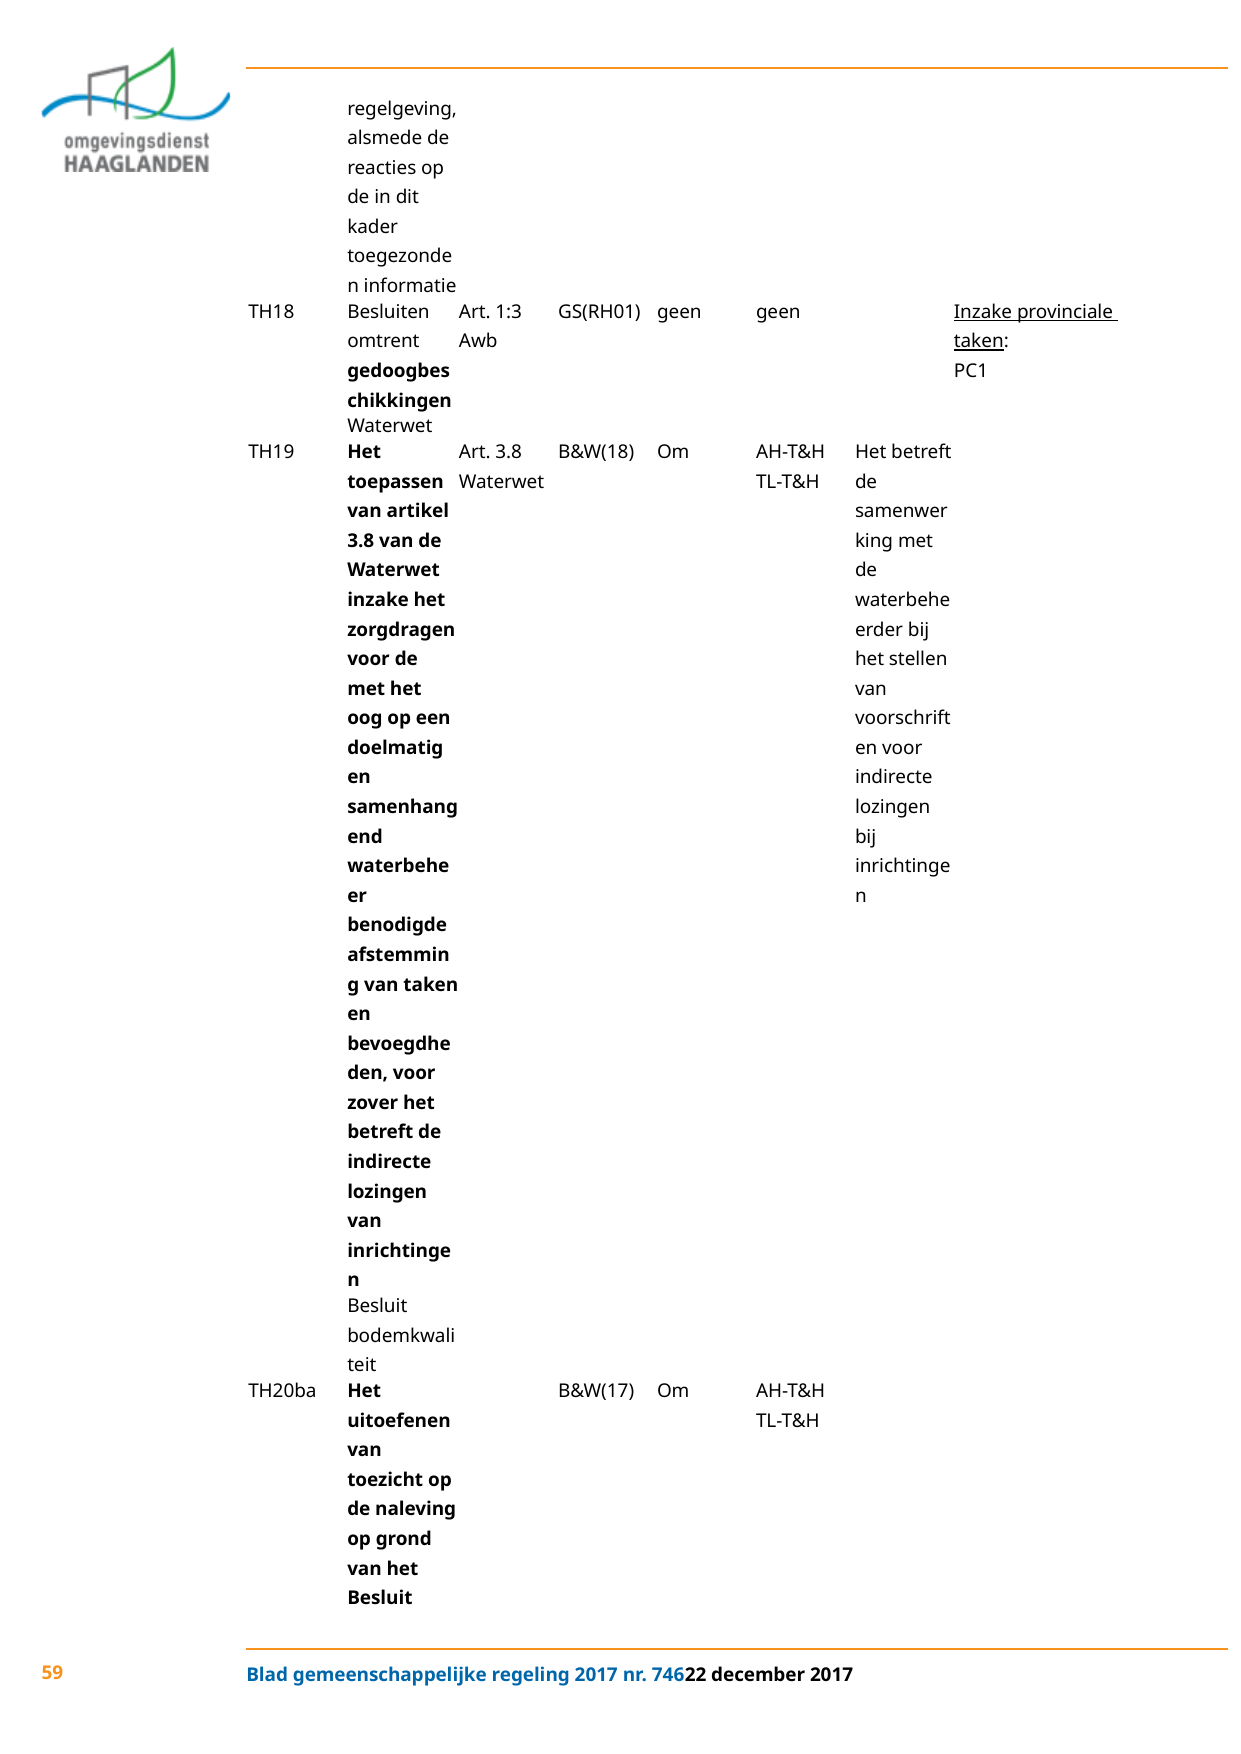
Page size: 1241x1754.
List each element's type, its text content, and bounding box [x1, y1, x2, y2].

table_cell TH20ba [248, 1377, 347, 1610]
table_cell TH19 [248, 438, 347, 1292]
table_cell [248, 413, 347, 438]
table_cell [855, 95, 954, 298]
table_cell Besluit bodemkwaliteit [347, 1292, 459, 1377]
table_cell [459, 413, 558, 438]
table_cell [558, 95, 657, 298]
table_cell Waterwet [347, 413, 459, 438]
table_cell Om [657, 1377, 756, 1610]
table_cell [248, 1292, 347, 1377]
table_cell Om [657, 438, 756, 1292]
picture [41, 47, 231, 172]
table_cell Het betreft de samenwerking met de waterbeheerder bij het stellen van voorschriften voor indirecte lozingen bij inrichtingen [855, 438, 954, 1292]
table_cell Het toepassen van artikel 3.8 van de Waterwet inzake het zorgdragen voor de met het oog op een doelmatig en samenhangend waterbeheer benodigde afstemming van taken en bevoegdheden, voor zover het betreft de indirecte lozingen van inrichtingen [347, 438, 459, 1292]
table_cell geen [756, 298, 855, 412]
table_cell geen [657, 298, 756, 412]
table_cell [248, 95, 347, 298]
table_cell [558, 413, 657, 438]
table_cell GS(RH01) [558, 298, 657, 412]
table_cell [855, 1377, 954, 1610]
table_cell [558, 1292, 657, 1377]
table_cell [855, 298, 954, 412]
table_cell Het uitoefenen van toezicht op de naleving op grond van het Besluit [347, 1377, 459, 1610]
table_cell Besluiten omtrent gedoogbeschikkingen [347, 298, 459, 412]
table_cell [954, 438, 1152, 1292]
table_cell [756, 1292, 855, 1377]
table_cell AH-T&H TL-T&H [756, 1377, 855, 1610]
table_cell [954, 95, 1152, 298]
table_cell B&W(17) [558, 1377, 657, 1610]
table_cell [459, 95, 558, 298]
table_cell [657, 1292, 756, 1377]
table_cell [459, 1292, 558, 1377]
table_cell [954, 413, 1152, 438]
table_cell [855, 413, 954, 438]
table_cell [954, 1292, 1152, 1377]
table_cell AH-T&H TL-T&H [756, 438, 855, 1292]
table_cell Inzake provinciale taken: PC1 [954, 298, 1152, 412]
table_cell Art. 1:3 Awb [459, 298, 558, 412]
table_cell [657, 95, 756, 298]
table_cell Art. 3.8 Waterwet [459, 438, 558, 1292]
table_cell [756, 413, 855, 438]
table_cell [855, 1292, 954, 1377]
table_cell [459, 1377, 558, 1610]
table_cell TH18 [248, 298, 347, 412]
table_cell [756, 95, 855, 298]
table_cell [657, 413, 756, 438]
table_cell B&W(18) [558, 438, 657, 1292]
table_cell [954, 1377, 1152, 1610]
table_cell regelgeving, alsmede de reacties op de in dit kader toegezonden informatie [347, 95, 459, 298]
